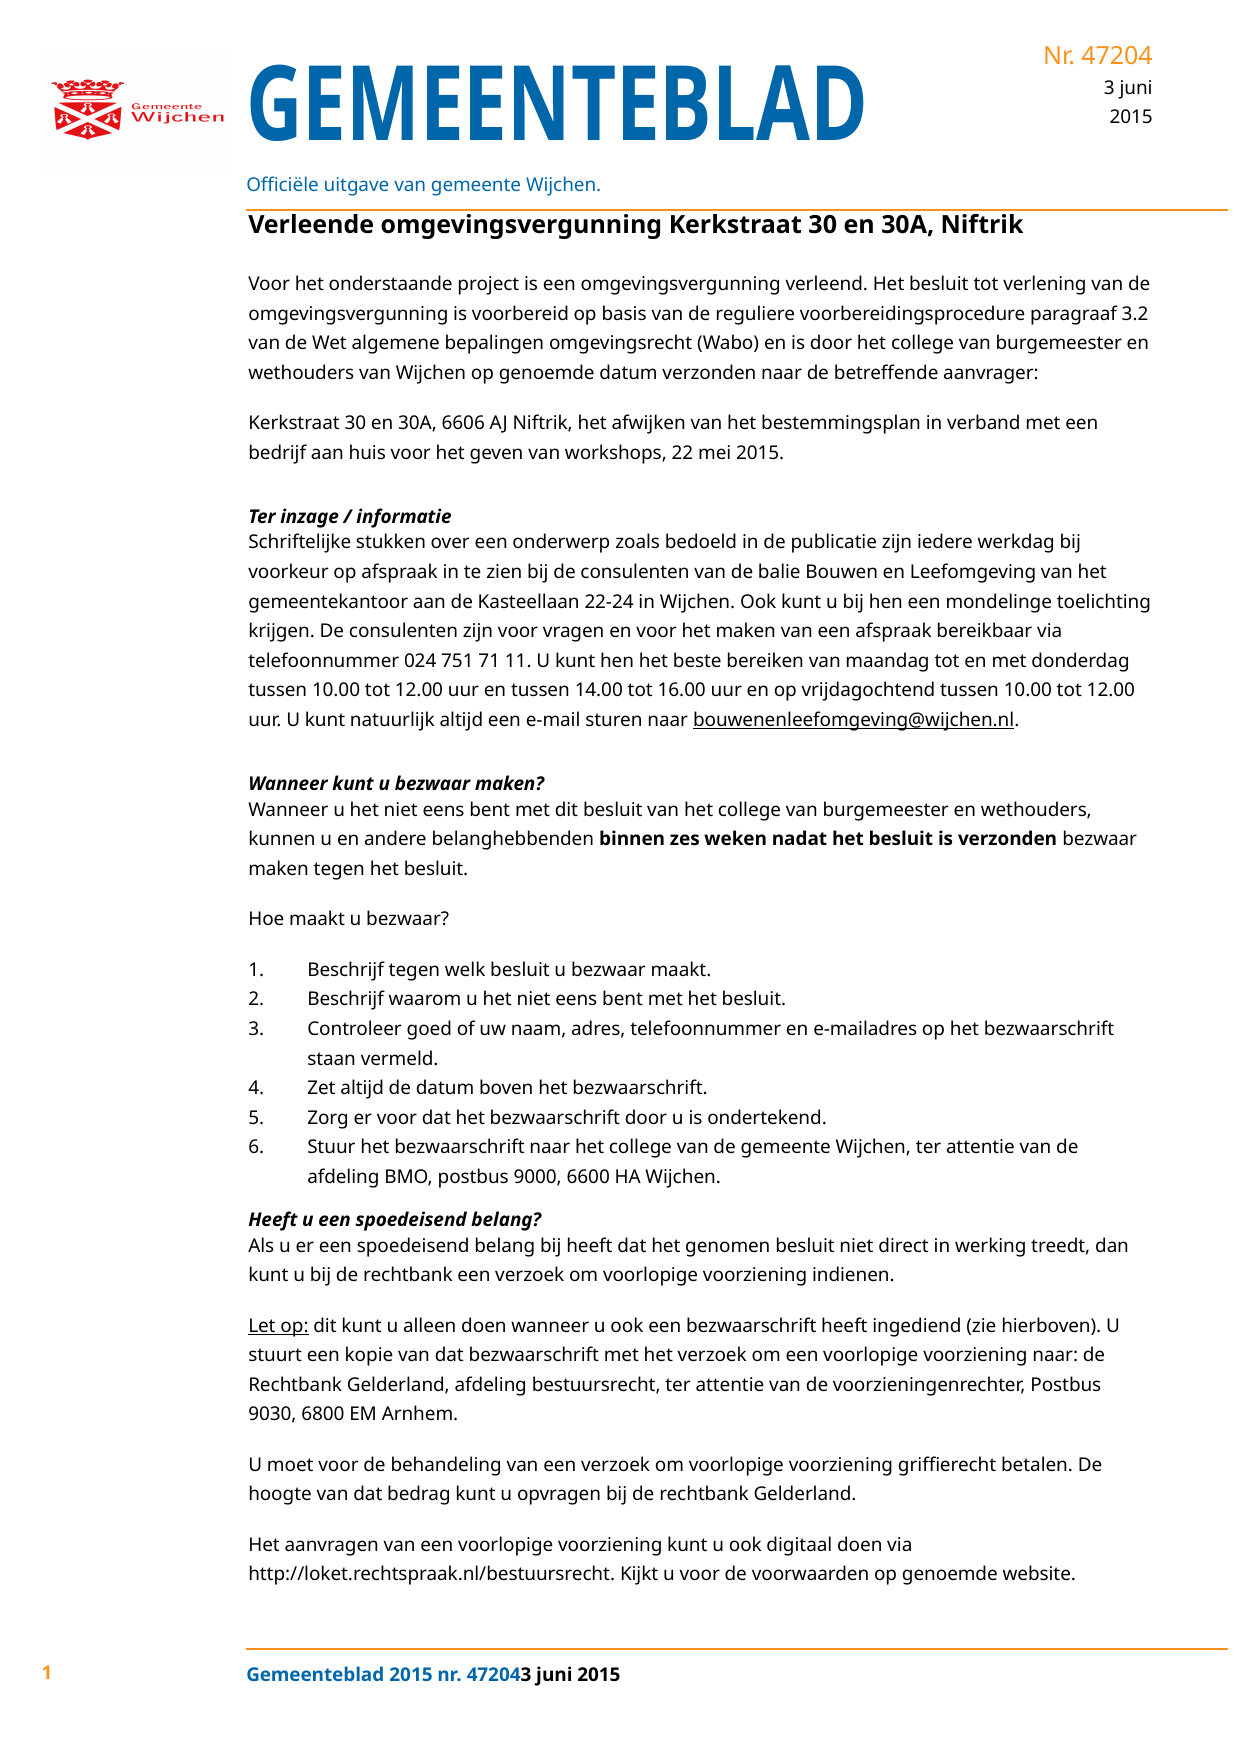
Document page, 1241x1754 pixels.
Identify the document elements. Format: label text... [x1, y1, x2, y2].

text Als u er een spoedeisend belang bij heeft dat het genomen besluit niet direct in werking treedt, dan kunt u bij de rechtbank een verzoek om voorlopige voorziening indienen. [248, 1232, 1152, 1287]
text Wanneer kunt u bezwaar maken? [248, 770, 1152, 796]
list Zorg er voor dat het bezwaarschrift door u is ondertekend. [248, 1104, 1152, 1129]
list Controleer goed of uw naam, adres, telefoonnummer en e-mailadres op het bezwaarschrift staan vermeld. [248, 1015, 1152, 1070]
text Het aanvragen van een voorlopige voorziening kunt u ook digitaal doen via http://loket.rechtspraak.nl/bestuursrecht. Kijkt u voor de voorwaarden op genoemde website. [248, 1531, 1152, 1586]
text Wanneer u het niet eens bent met dit besluit van het college van burgemeester en wethouders, kunnen u en andere belanghebbenden binnen zes weken nadat het besluit is verzonden bezwaar maken tegen het besluit. [248, 796, 1152, 881]
text Let op: dit kunt u alleen doen wanneer u ook een bezwaarschrift heeft ingediend (zie hierboven). U stuurt een kopie van dat bezwaarschrift met het verzoek om een voorlopige voorziening naar: de Rechtbank Gelderland, afdeling bestuursrecht, ter attentie van de voorzieningenrechter, Postbus 9030, 6800 EM Arnhem. [248, 1312, 1152, 1426]
text Ter inzage / informatie [248, 503, 1152, 529]
list Beschrijf tegen welk besluit u bezwaar maakt. [248, 956, 1152, 982]
text Kerkstraat 30 en 30A, 6606 AJ Niftrik, het afwijken van het bestemmingsplan in verband met een bedrijf aan huis voor het geven van workshops, 22 mei 2015. [248, 409, 1152, 465]
picture [41, 47, 231, 172]
text Hoe maakt u bezwaar? [248, 906, 1152, 931]
list Zet altijd de datum boven het bezwaarschrift. [248, 1074, 1152, 1100]
text U moet voor de behandeling van een verzoek om voorlopige voorziening griffierecht betalen. De hoogte van dat bedrag kunt u opvragen bij de rechtbank Gelderland. [248, 1451, 1152, 1506]
text Voor het onderstaande project is een omgevingsvergunning verleend. Het besluit tot verlening van de omgevingsvergunning is voorbereid op basis van de reguliere voorbereidingsprocedure paragraaf 3.2 van de Wet algemene bepalingen omgevingsrecht (Wabo) en is door het college van burgemeester en wethouders van Wijchen op genoemde datum verzonden naar de betreffende aanvrager: [248, 270, 1152, 385]
text Verleende omgevingsvergunning Kerkstraat 30 en 30A, Niftrik [248, 211, 1152, 241]
text Schriftelijke stukken over een onderwerp zoals bedoeld in de publicatie zijn iedere werkdag bij voorkeur op afspraak in te zien bij de consulenten van de balie Bouwen en Leefomgeving van het gemeentekantoor aan de Kasteellaan 22-24 in Wijchen. Ook kunt u bij hen een mondelinge toelichting krijgen. De consulenten zijn voor vragen en voor het maken van een afspraak bereikbaar via telefoonnummer 024 751 71 11. U kunt hen het beste bereiken van maandag tot en met donderdag tussen 10.00 tot 12.00 uur en tussen 14.00 tot 16.00 uur en op vrijdagochtend tussen 10.00 tot 12.00 uur. U kunt natuurlijk altijd een e-mail sturen naar bouwenenleefomgeving@wijchen.nl. [248, 529, 1152, 732]
list Beschrijf waarom u het niet eens bent met het besluit. [248, 986, 1152, 1011]
text Heeft u een spoedeisend belang? [248, 1206, 1152, 1232]
list Stuur het bezwaarschrift naar het college van de gemeente Wijchen, ter attentie van de afdeling BMO, postbus 9000, 6600 HA Wijchen. [248, 1133, 1152, 1189]
